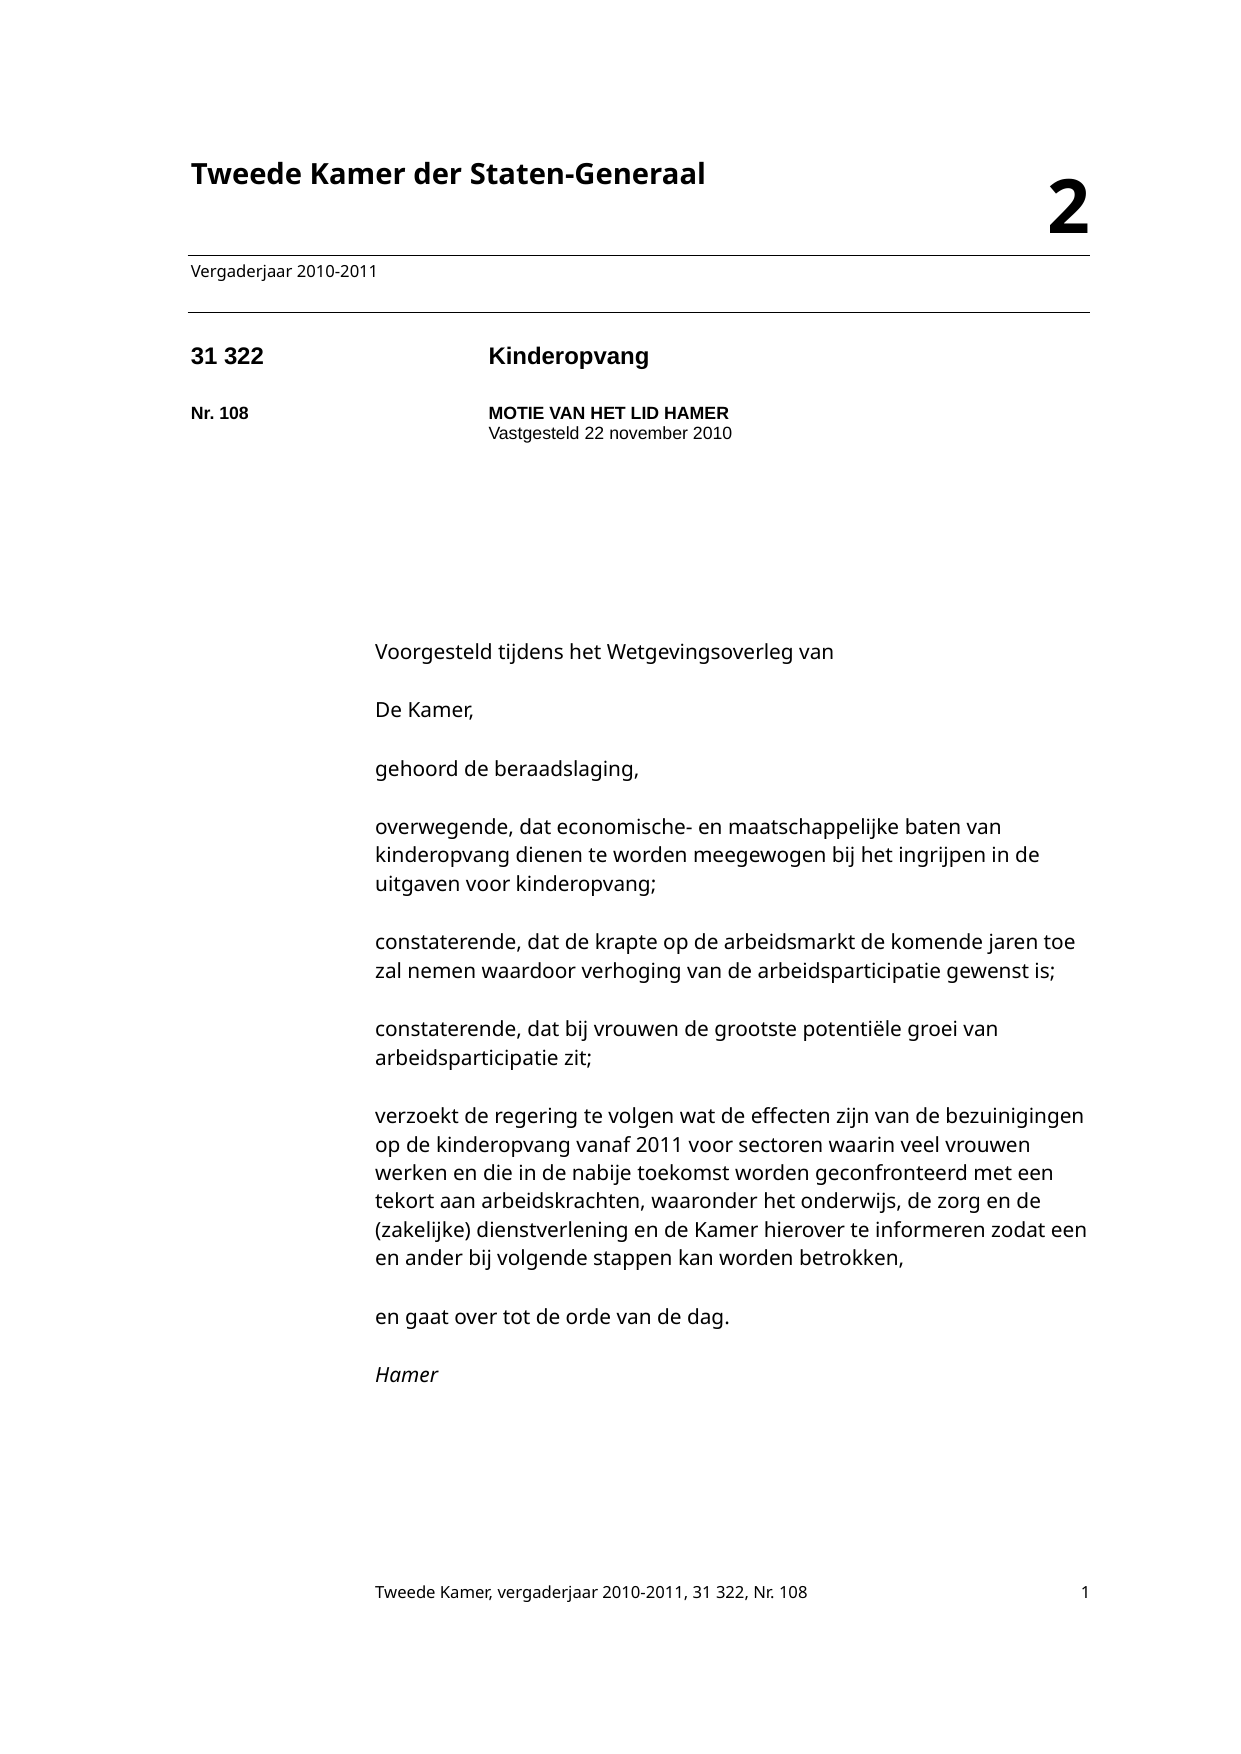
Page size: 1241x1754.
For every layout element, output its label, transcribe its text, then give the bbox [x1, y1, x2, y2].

text overwegende, dat economische- en maatschappelijke baten van kinderopvang dienen te worden meegewogen bij het ingrijpen in de uitgaven voor kinderopvang; [375, 812, 1090, 897]
text en gaat over tot de orde van de dag. [375, 1302, 1090, 1330]
table_header 2 [910, 150, 1090, 255]
text gehoord de beraadslaging, [375, 754, 1090, 782]
text constaterende, dat de krapte op de arbeidsmarkt de komende jaren toe zal nemen waardoor verhoging van de arbeidsparticipatie gewenst is; [375, 927, 1090, 984]
table_cell MOTIE VAN HET LID HAMER Vastgesteld 22 november 2010 [485, 399, 1090, 518]
text De Kamer, [375, 695, 1090, 724]
table_cell [188, 313, 485, 339]
text Voorgesteld tijdens het Wetgevingsoverleg van [375, 637, 1090, 665]
table_cell Vergaderjaar 2010-2011 [188, 256, 485, 312]
table_cell [485, 256, 1090, 312]
table_header Tweede Kamer der Staten-Generaal [188, 150, 909, 255]
table_cell Kinderopvang [485, 339, 1090, 399]
table_cell Nr. 108 [188, 399, 485, 518]
table_cell [485, 313, 1090, 339]
table_cell 31 322 [188, 339, 485, 399]
text verzoekt de regering te volgen wat de effecten zijn van de bezuinigingen op de kinderopvang vanaf 2011 voor sectoren waarin veel vrouwen werken en die in de nabije toekomst worden geconfronteerd met een tekort aan arbeidskrachten, waaronder het onderwijs, de zorg en de (zakelijke) dienstverlening en de Kamer hierover te informeren zodat een en ander bij volgende stappen kan worden betrokken, [375, 1101, 1090, 1272]
text Hamer [375, 1360, 1090, 1389]
text constaterende, dat bij vrouwen de grootste potentiële groei van arbeidsparticipatie zit; [375, 1014, 1090, 1071]
